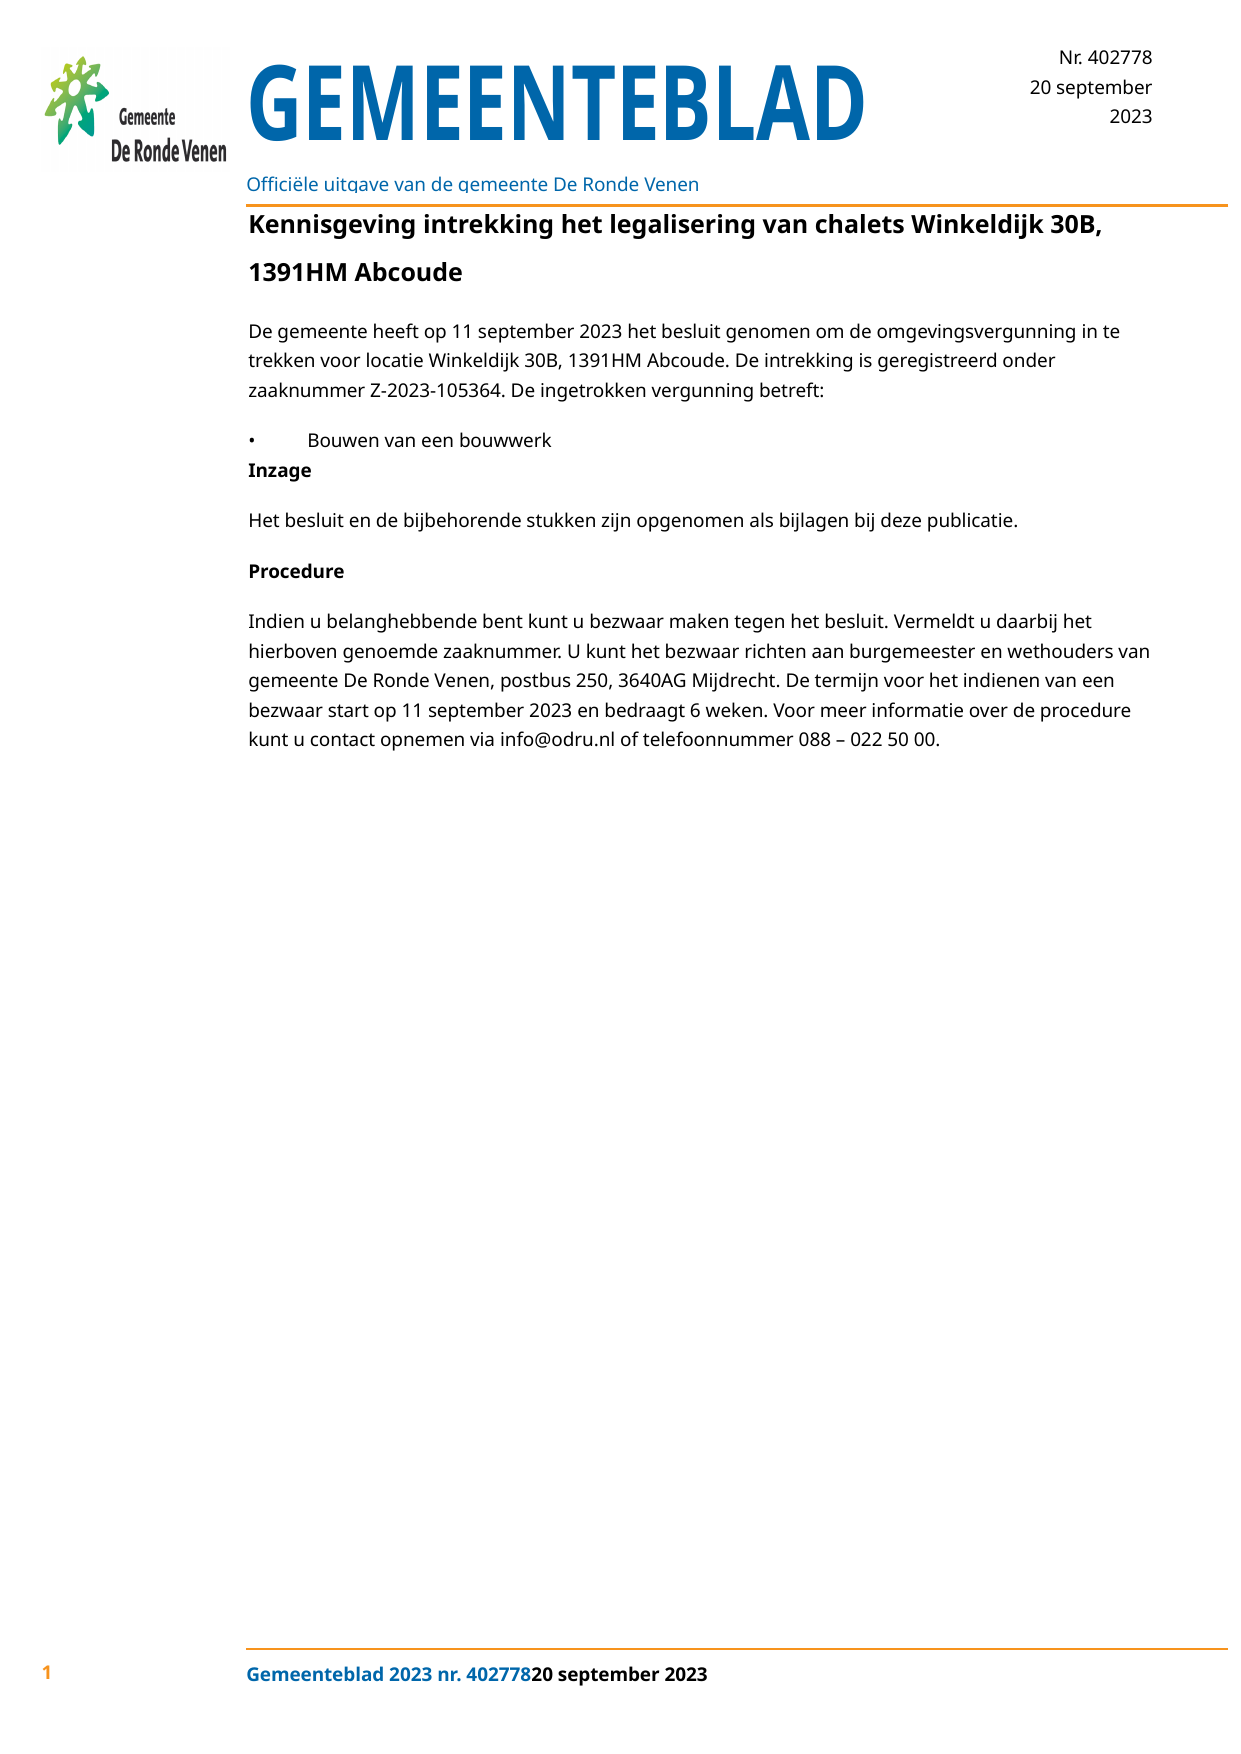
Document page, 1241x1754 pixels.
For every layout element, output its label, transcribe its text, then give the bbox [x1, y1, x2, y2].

text Kennisgeving intrekking het legalisering van chalets Winkeldijk 30B, 1391HM Abcoude [248, 207, 1152, 288]
text Procedure [248, 558, 1152, 584]
text Inzage [248, 457, 1152, 483]
text Indien u belanghebbende bent kunt u bezwaar maken tegen het besluit. Vermeldt u daarbij het hierboven genoemde zaaknummer. U kunt het bezwaar richten aan burgemeester en wethouders van gemeente De Ronde Venen, postbus 250, 3640AG Mijdrecht. De termijn voor het indienen van een bezwaar start op 11 september 2023 en bedraagt 6 weken. Voor meer informatie over de procedure kunt u contact opnemen via info@odru.nl of telefoonnummer 088 – 022 50 00. [248, 608, 1152, 752]
list Bouwen van een bouwwerk [248, 427, 1152, 453]
text Het besluit en de bijbehorende stukken zijn opgenomen als bijlagen bij deze publicatie. [248, 507, 1152, 533]
picture [41, 47, 231, 172]
text De gemeente heeft op 11 september 2023 het besluit genomen om de omgevingsvergunning in te trekken voor locatie Winkeldijk 30B, 1391HM Abcoude. De intrekking is geregistreerd onder zaaknummer Z-2023-105364. De ingetrokken vergunning betreft: [248, 318, 1152, 403]
